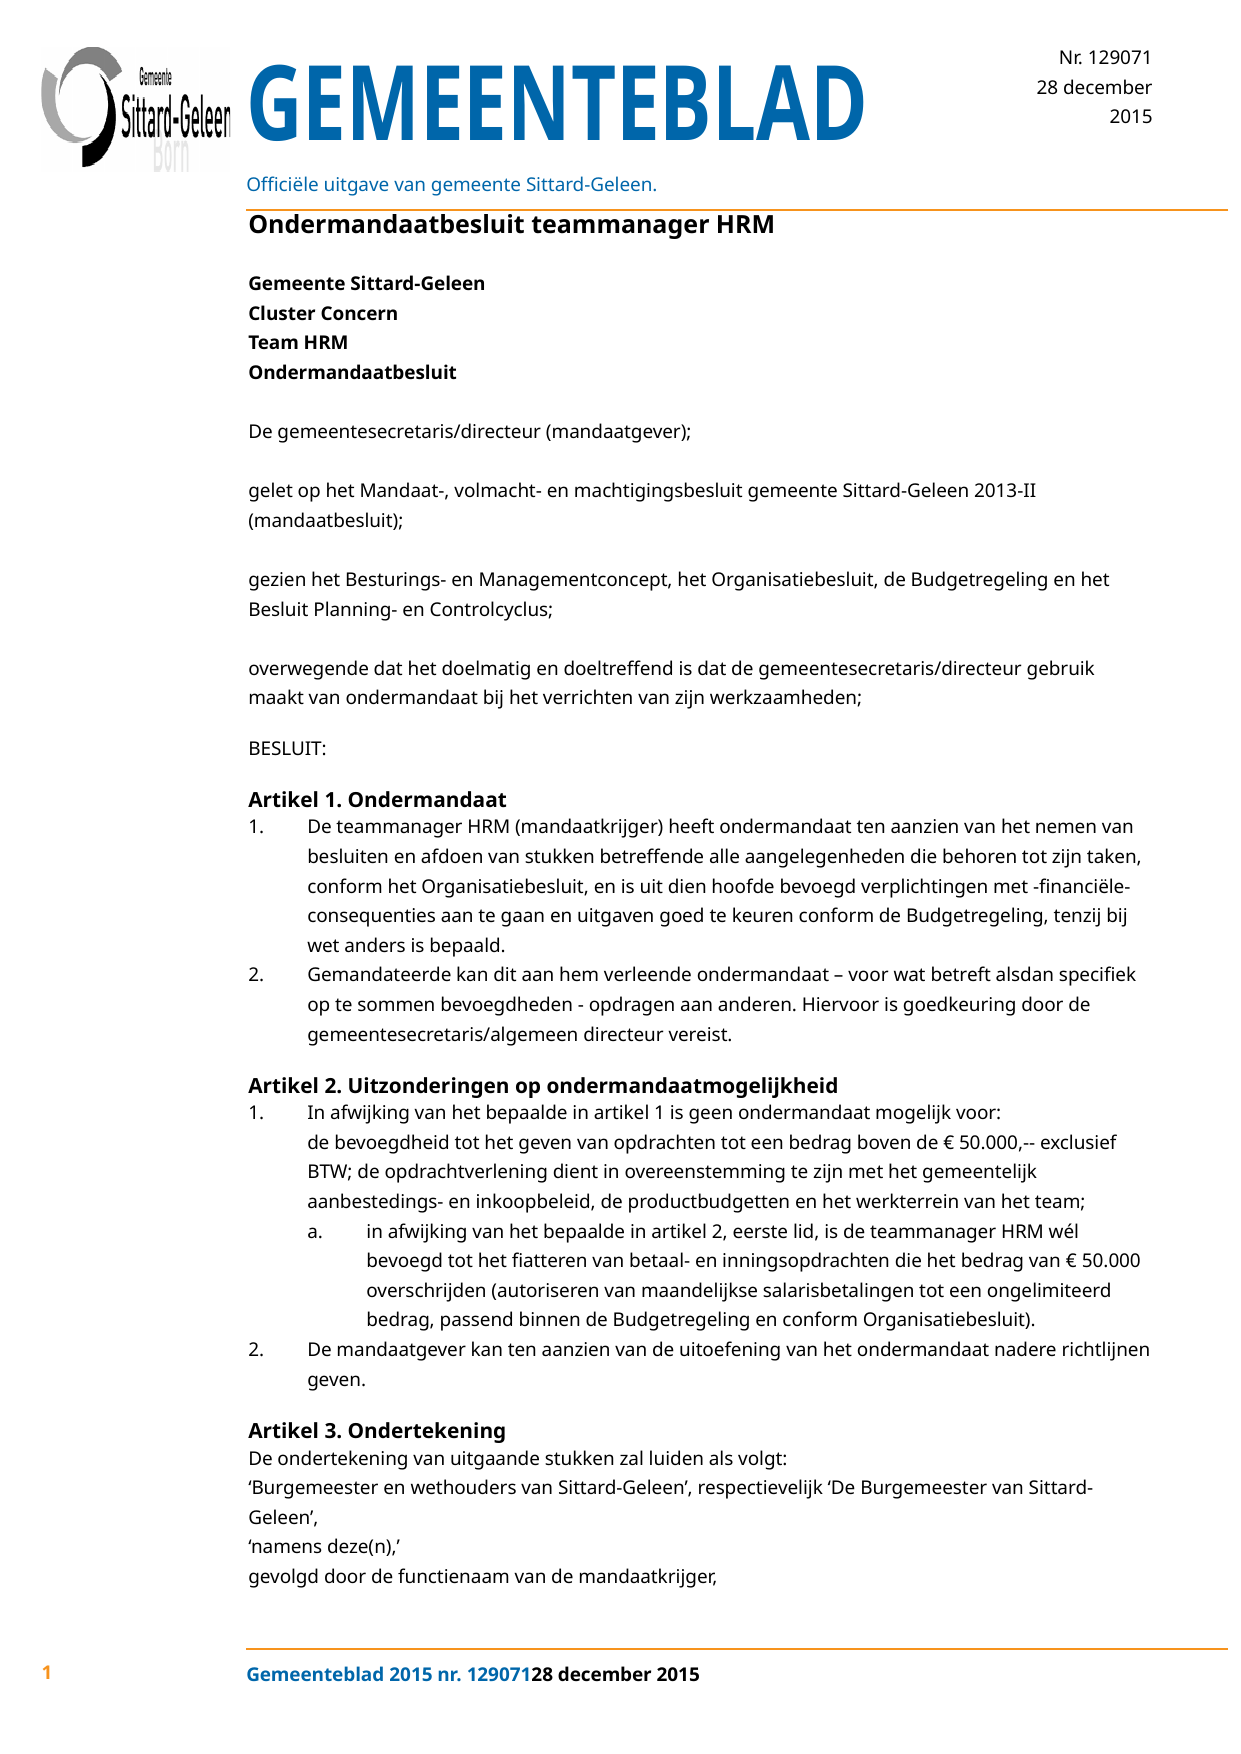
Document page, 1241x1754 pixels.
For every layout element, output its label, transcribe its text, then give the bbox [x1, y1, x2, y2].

text Gemeente Sittard-Geleen [248, 270, 1152, 296]
picture [41, 47, 231, 172]
text Ondermandaatbesluit [248, 359, 1152, 385]
text gevolgd door de functienaam van de mandaatkrijger, [248, 1563, 1152, 1589]
text Artikel 3. Ondertekening [248, 1416, 1152, 1445]
list de bevoegdheid tot het geven van opdrachten tot een bedrag boven de € 50.000,-- exclusief BTW; de opdrachtverlening dient in overeenstemming te zijn met het gemeentelijk aanbestedings- en inkoopbeleid, de productbudgetten en het werkterrein van het team; [248, 1129, 1152, 1214]
text Artikel 1. Ondermandaat [248, 785, 1152, 814]
list De teammanager HRM (mandaatkrijger) heeft ondermandaat ten aanzien van het nemen van besluiten en afdoen van stukken betreffende alle aangelegenheden die behoren tot zijn taken, conform het Organisatiebesluit, en is uit dien hoofde bevoegd verplichtingen met -financiële- consequenties aan te gaan en uitgaven goed te keuren conform de Budgetregeling, tenzij bij wet anders is bepaald. [248, 814, 1152, 958]
text BESLUIT: [248, 735, 1152, 761]
text ‘namens deze(n),’ [248, 1533, 1152, 1559]
text Artikel 2. Uitzonderingen op ondermandaatmogelijkheid [248, 1071, 1152, 1099]
text overwegende dat het doelmatig en doeltreffend is dat de gemeentesecretaris/directeur gebruik maakt van ondermandaat bij het verrichten van zijn werkzaamheden; [248, 655, 1152, 710]
text ‘Burgemeester en wethouders van Sittard-Geleen’, respectievelijk ‘De Burgemeester van Sittard-Geleen’, [248, 1474, 1152, 1529]
text Team HRM [248, 329, 1152, 355]
list Gemandateerde kan dit aan hem verleende ondermandaat – voor wat betreft alsdan specifiek op te sommen bevoegdheden - opdragen aan anderen. Hiervoor is goedkeuring door de gemeentesecretaris/algemeen directeur vereist. [248, 962, 1152, 1046]
list De mandaatgever kan ten aanzien van de uitoefening van het ondermandaat nadere richtlijnen geven. [248, 1336, 1152, 1392]
list in afwijking van het bepaalde in artikel 2, eerste lid, is de teammanager HRM wél bevoegd tot het fiatteren van betaal- en inningsopdrachten die het bedrag van € 50.000 overschrijden (autoriseren van maandelijkse salarisbetalingen tot een ongelimiteerd bedrag, passend binnen de Budgetregeling en conform Organisatiebesluit). [307, 1218, 1152, 1332]
text De ondertekening van uitgaande stukken zal luiden als volgt: [248, 1445, 1152, 1470]
text Ondermandaatbesluit teammanager HRM [248, 211, 1152, 241]
text Cluster Concern [248, 300, 1152, 326]
text De gemeentesecretaris/directeur (mandaatgever); [248, 418, 1152, 444]
list In afwijking van het bepaalde in artikel 1 is geen ondermandaat mogelijk voor: [248, 1099, 1152, 1125]
text gezien het Besturings- en Managementconcept, het Organisatiebesluit, de Budgetregeling en het Besluit Planning- en Controlcyclus; [248, 566, 1152, 621]
text gelet op het Mandaat-, volmacht- en machtigingsbesluit gemeente Sittard-Geleen 2013-II (mandaatbesluit); [248, 477, 1152, 533]
